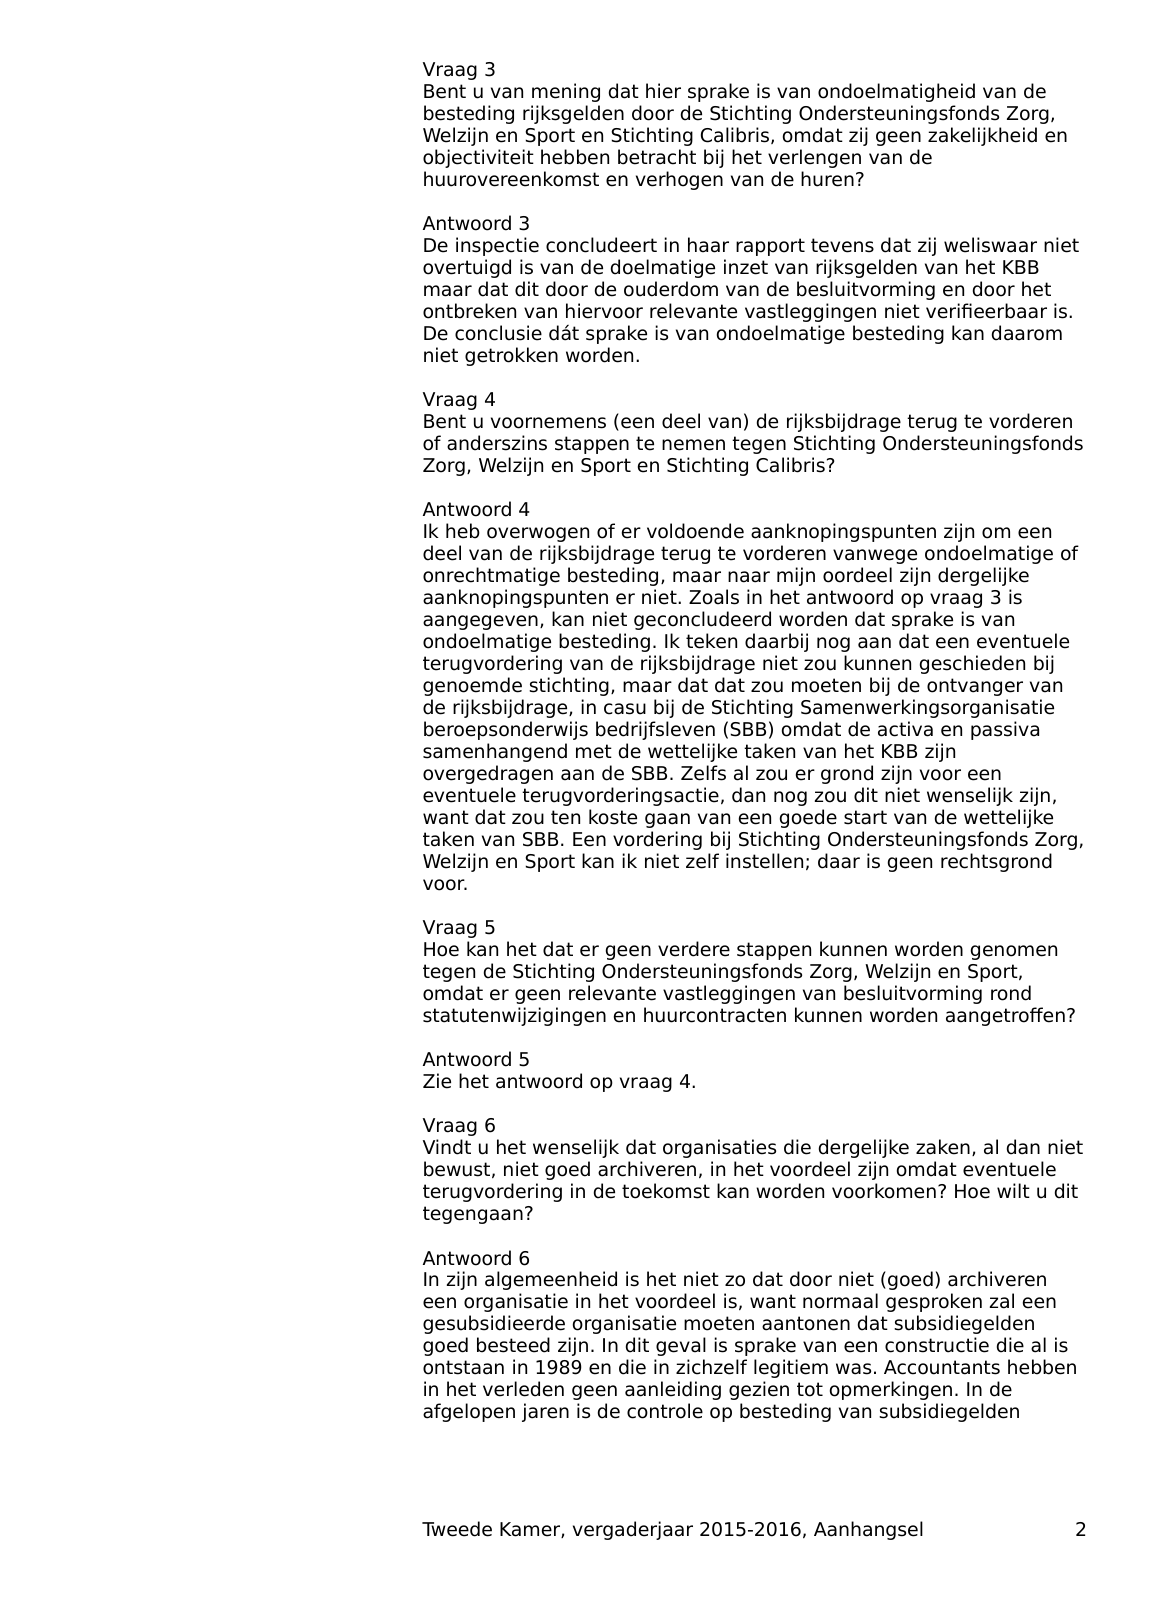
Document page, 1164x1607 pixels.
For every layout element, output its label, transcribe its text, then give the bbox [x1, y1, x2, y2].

text In zijn algemeenheid is het niet zo dat door niet (goed) archiveren een organisatie in het voordeel is, want normaal gesproken zal een gesubsidieerde organisatie moeten aantonen dat subsidiegelden goed besteed zijn. In dit geval is sprake van een constructie die al is ontstaan in 1989 en die in zichzelf legitiem was. Accountants hebben in het verleden geen aanleiding gezien tot opmerkingen. In de afgelopen jaren is de controle op besteding van subsidiegelden [422, 1269, 1087, 1423]
text Antwoord 6 [422, 1247, 1087, 1269]
text Vraag 6 [422, 1115, 1087, 1137]
text Ik heb overwogen of er voldoende aanknopingspunten zijn om een deel van de rijksbijdrage terug te vorderen vanwege ondoelmatige of onrechtmatige besteding, maar naar mijn oordeel zijn dergelijke aanknopingspunten er niet. Zoals in het antwoord op vraag 3 is aangegeven, kan niet geconcludeerd worden dat sprake is van ondoelmatige besteding. Ik teken daarbij nog aan dat een eventuele terugvordering van de rijksbijdrage niet zou kunnen geschieden bij genoemde stichting, maar dat dat zou moeten bij de ontvanger van de rijksbijdrage, in casu bij de Stichting Samenwerkingsorganisatie beroepsonderwijs bedrijfsleven (SBB) omdat de activa en passiva samenhangend met de wettelijke taken van het KBB zijn overgedragen aan de SBB. Zelfs al zou er grond zijn voor een eventuele terugvorderingsactie, dan nog zou dit niet wenselijk zijn, want dat zou ten koste gaan van een goede start van de wettelijke taken van SBB. Een vordering bij Stichting Ondersteuningsfonds Zorg, Welzijn en Sport kan ik niet zelf instellen; daar is geen rechtsgrond voor. [422, 521, 1087, 895]
text Vindt u het wenselijk dat organisaties die dergelijke zaken, al dan niet bewust, niet goed archiveren, in het voordeel zijn omdat eventuele terugvordering in de toekomst kan worden voorkomen? Hoe wilt u dit tegengaan? [422, 1137, 1087, 1225]
text De inspectie concludeert in haar rapport tevens dat zij weliswaar niet overtuigd is van de doelmatige inzet van rijksgelden van het KBB maar dat dit door de ouderdom van de besluitvorming en door het ontbreken van hiervoor relevante vastleggingen niet verifieerbaar is. De conclusie dát sprake is van ondoelmatige besteding kan daarom niet getrokken worden. [422, 235, 1087, 367]
text Vraag 4 [422, 389, 1087, 411]
text Antwoord 5 [422, 1049, 1087, 1071]
text Bent u van mening dat hier sprake is van ondoelmatigheid van de besteding rijksgelden door de Stichting Ondersteuningsfonds Zorg, Welzijn en Sport en Stichting Calibris, omdat zij geen zakelijkheid en objectiviteit hebben betracht bij het verlengen van de huurovereenkomst en verhogen van de huren? [422, 81, 1087, 191]
text Antwoord 4 [422, 499, 1087, 521]
text Bent u voornemens (een deel van) de rijksbijdrage terug te vorderen of anderszins stappen te nemen tegen Stichting Ondersteuningsfonds Zorg, Welzijn en Sport en Stichting Calibris? [422, 411, 1087, 477]
text Zie het antwoord op vraag 4. [422, 1071, 1087, 1093]
text Antwoord 3 [422, 213, 1087, 235]
text Vraag 5 [422, 917, 1087, 939]
text Vraag 3 [422, 59, 1087, 81]
text Hoe kan het dat er geen verdere stappen kunnen worden genomen tegen de Stichting Ondersteuningsfonds Zorg, Welzijn en Sport, omdat er geen relevante vastleggingen van besluitvorming rond statutenwijzigingen en huurcontracten kunnen worden aangetroffen? [422, 939, 1087, 1027]
